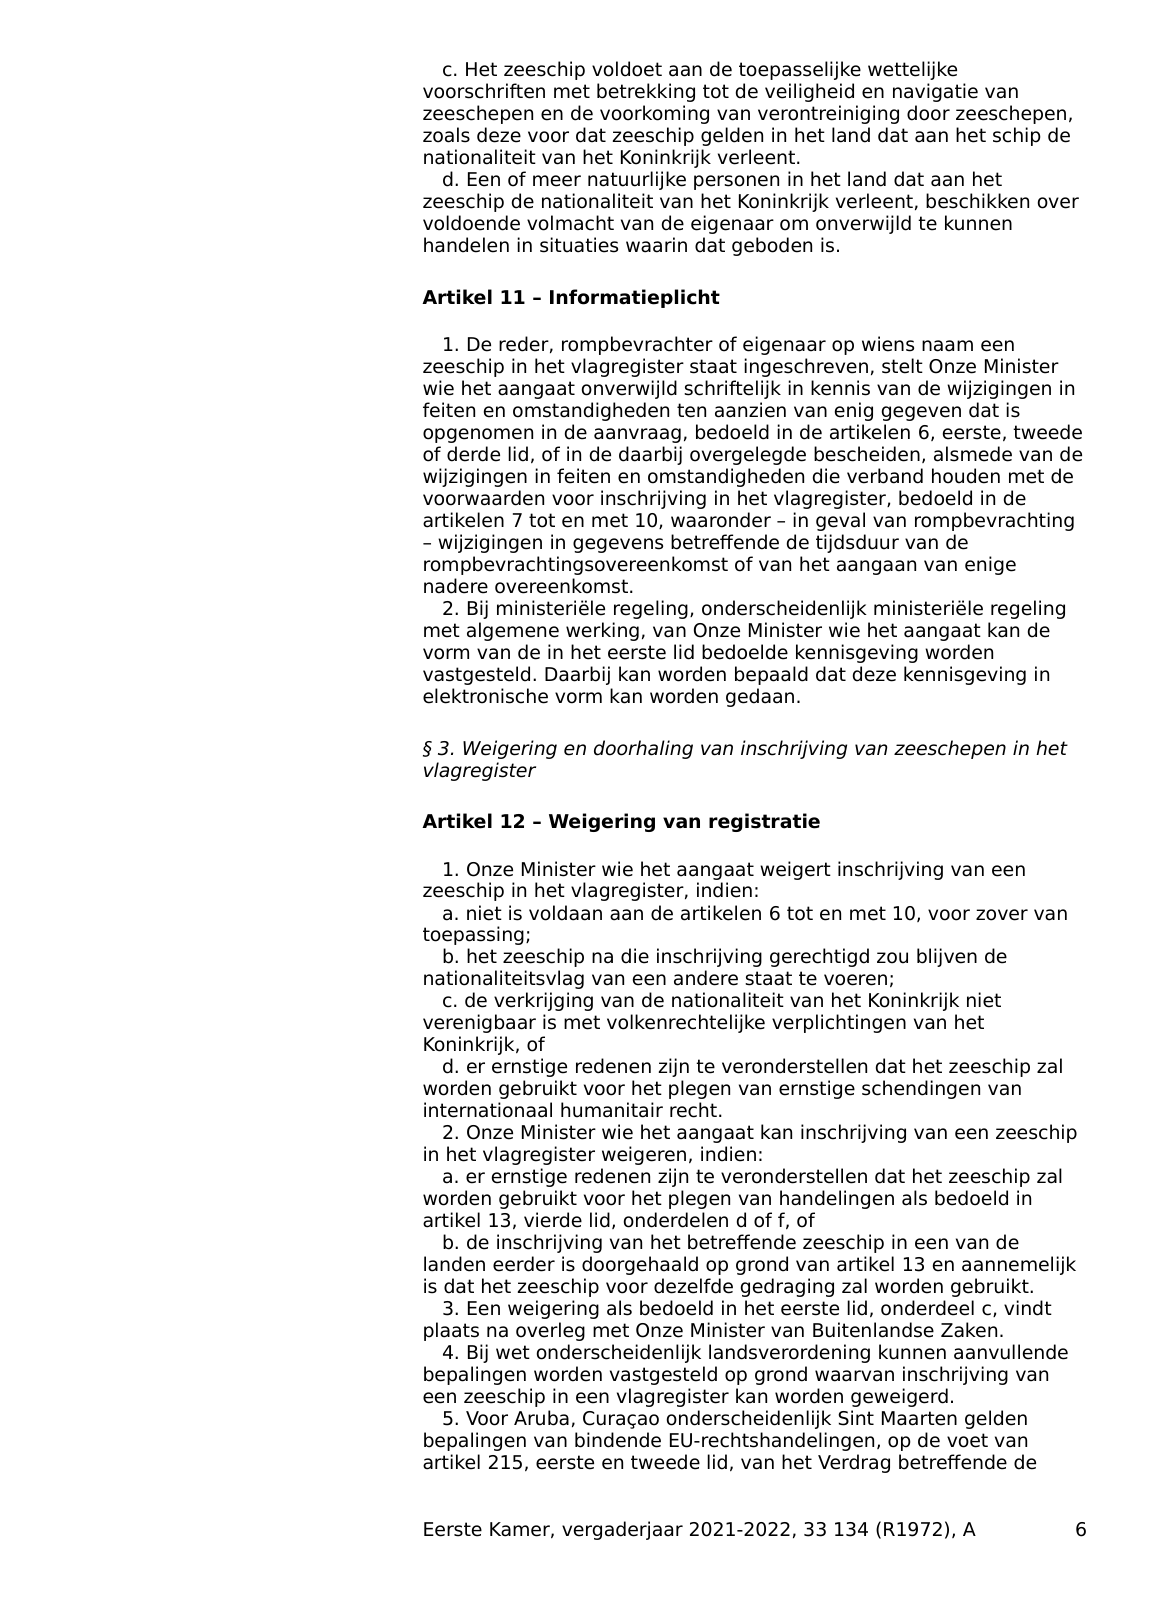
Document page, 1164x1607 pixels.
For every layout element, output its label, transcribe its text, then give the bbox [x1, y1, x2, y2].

text 1. Onze Minister wie het aangaat weigert inschrijving van een zeeschip in het vlagregister, indien: [422, 858, 1087, 902]
text a. niet is voldaan aan de artikelen 6 tot en met 10, voor zover van toepassing; [422, 902, 1087, 946]
text 3. Een weigering als bedoeld in het eerste lid, onderdeel c, vindt plaats na overleg met Onze Minister van Buitenlandse Zaken. [422, 1298, 1087, 1342]
text 4. Bij wet onderscheidenlijk landsverordening kunnen aanvullende bepalingen worden vastgesteld op grond waarvan inschrijving van een zeeschip in een vlagregister kan worden geweigerd. [422, 1342, 1087, 1408]
subtitle Artikel 12 – Weigering van registratie [422, 811, 1087, 833]
subtitle Artikel 11 – Informatieplicht [422, 287, 1087, 309]
text d. er ernstige redenen zijn te veronderstellen dat het zeeschip zal worden gebruikt voor het plegen van ernstige schendingen van internationaal humanitair recht. [422, 1056, 1087, 1122]
text 2. Bij ministeriële regeling, onderscheidenlijk ministeriële regeling met algemene werking, van Onze Minister wie het aangaat kan de vorm van de in het eerste lid bedoelde kennisgeving worden vastgesteld. Daarbij kan worden bepaald dat deze kennisgeving in elektronische vorm kan worden gedaan. [422, 598, 1087, 707]
subtitle § 3. Weigering en doorhaling van inschrijving van zeeschepen in het vlagregister [422, 737, 1087, 781]
text b. de inschrijving van het betreffende zeeschip in een van de landen eerder is doorgehaald op grond van artikel 13 en aannemelijk is dat het zeeschip voor dezelfde gedraging zal worden gebruikt. [422, 1232, 1087, 1298]
text b. het zeeschip na die inschrijving gerechtigd zou blijven de nationaliteitsvlag van een andere staat te voeren; [422, 946, 1087, 990]
text c. de verkrijging van de nationaliteit van het Koninkrijk niet verenigbaar is met volkenrechtelijke verplichtingen van het Koninkrijk, of [422, 990, 1087, 1056]
text 5. Voor Aruba, Curaçao onderscheidenlijk Sint Maarten gelden bepalingen van bindende EU-rechtshandelingen, op de voet van artikel 215, eerste en tweede lid, van het Verdrag betreffende de [422, 1408, 1087, 1474]
text 1. De reder, rompbevrachter of eigenaar op wiens naam een zeeschip in het vlagregister staat ingeschreven, stelt Onze Minister wie het aangaat onverwijld schriftelijk in kennis van de wijzigingen in feiten en omstandigheden ten aanzien van enig gegeven dat is opgenomen in de aanvraag, bedoeld in de artikelen 6, eerste, tweede of derde lid, of in de daarbij overgelegde bescheiden, alsmede van de wijzigingen in feiten en omstandigheden die verband houden met de voorwaarden voor inschrijving in het vlagregister, bedoeld in de artikelen 7 tot en met 10, waaronder – in geval van rompbevrachting – wijzigingen in gegevens betreffende de tijdsduur van de rompbevrachtingsovereenkomst of van het aangaan van enige nadere overeenkomst. [422, 334, 1087, 598]
text c. Het zeeschip voldoet aan de toepasselijke wettelijke voorschriften met betrekking tot de veiligheid en navigatie van zeeschepen en de voorkoming van verontreiniging door zeeschepen, zoals deze voor dat zeeschip gelden in het land dat aan het schip de nationaliteit van het Koninkrijk verleent. [422, 59, 1087, 169]
text d. Een of meer natuurlijke personen in het land dat aan het zeeschip de nationaliteit van het Koninkrijk verleent, beschikken over voldoende volmacht van de eigenaar om onverwijld te kunnen handelen in situaties waarin dat geboden is. [422, 169, 1087, 257]
text a. er ernstige redenen zijn te veronderstellen dat het zeeschip zal worden gebruikt voor het plegen van handelingen als bedoeld in artikel 13, vierde lid, onderdelen d of f, of [422, 1166, 1087, 1232]
text 2. Onze Minister wie het aangaat kan inschrijving van een zeeschip in het vlagregister weigeren, indien: [422, 1122, 1087, 1166]
